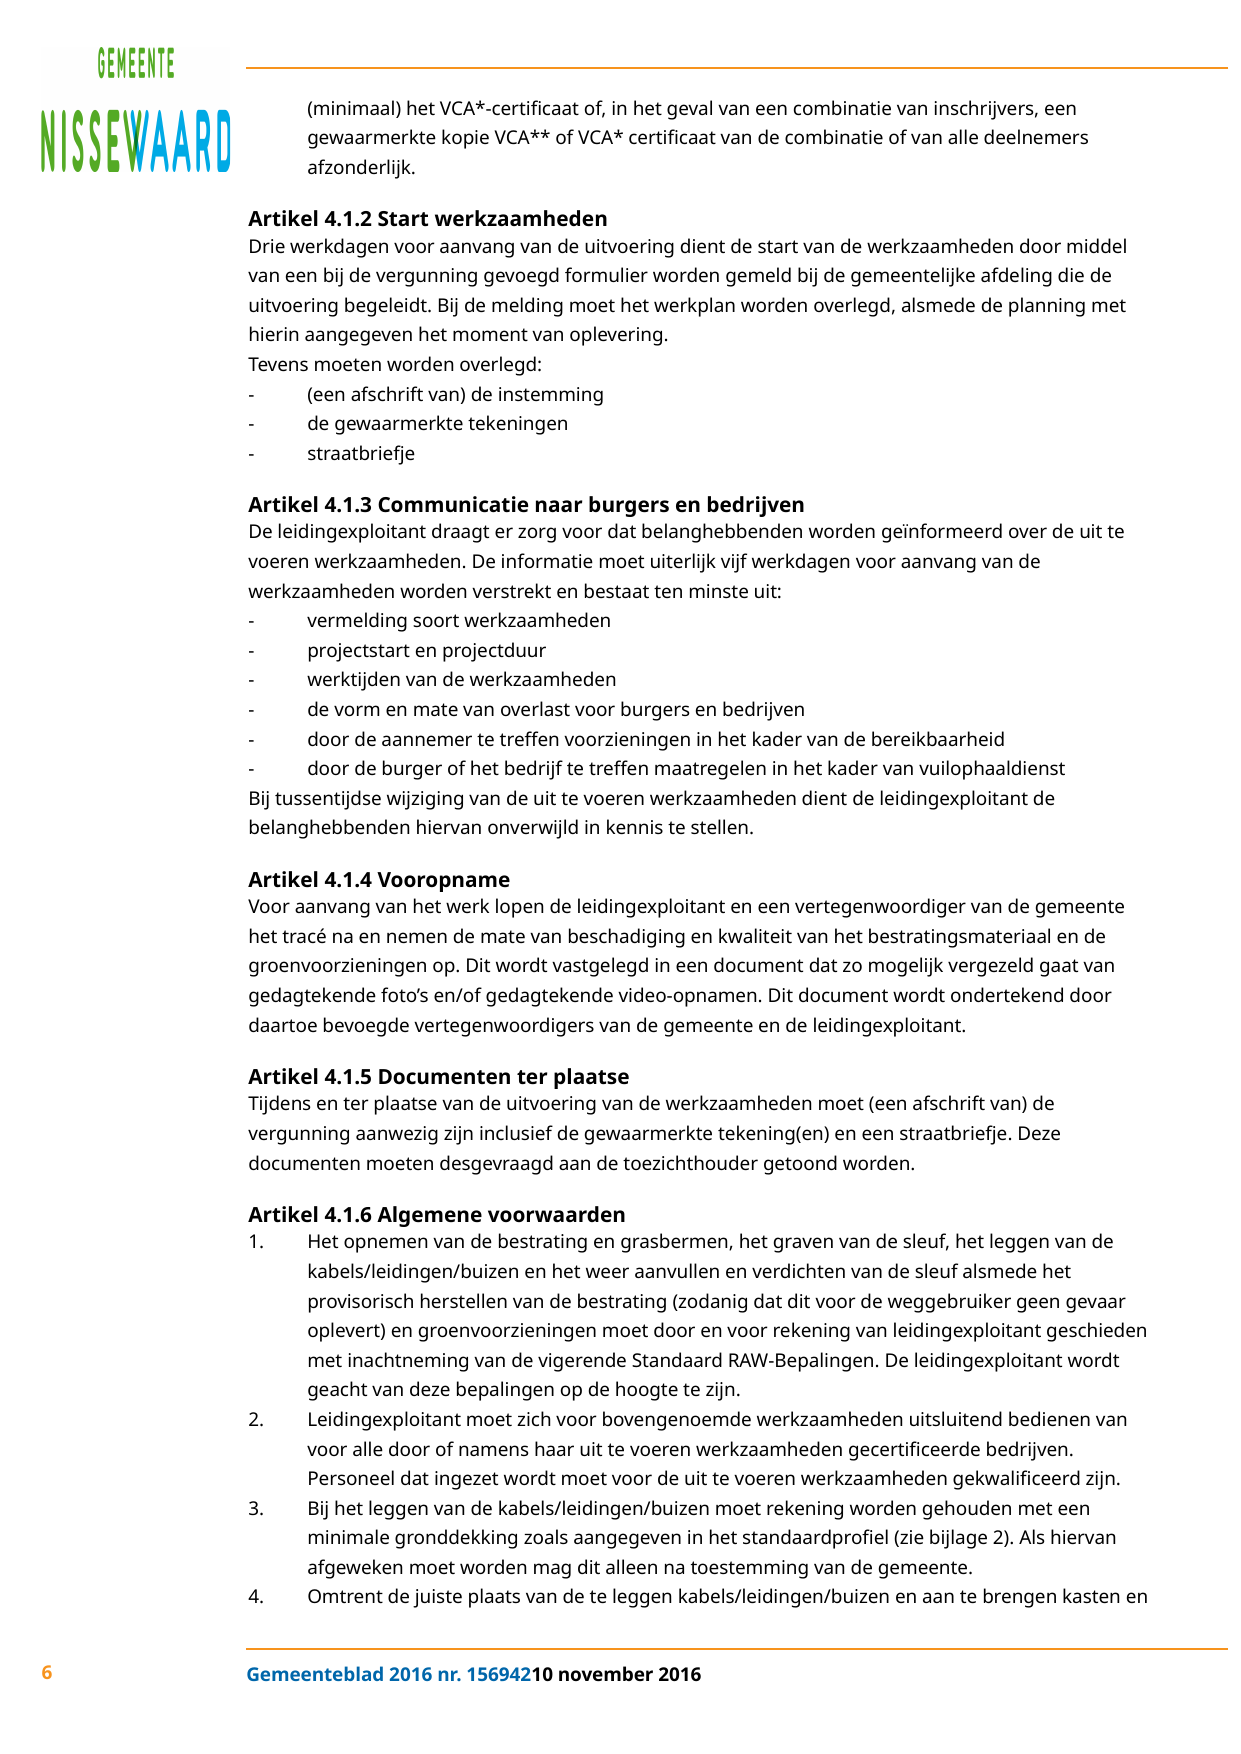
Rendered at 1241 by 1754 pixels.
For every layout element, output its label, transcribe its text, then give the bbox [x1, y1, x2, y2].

list werktijden van de werkzaamheden [248, 667, 1152, 692]
picture [222, 122, 227, 160]
text Artikel 4.1.2 Start werkzaamheden [248, 204, 1152, 233]
text De leidingexploitant draagt er zorg voor dat belanghebbenden worden geïnformeerd over de uit te voeren werkzaamheden. De informatie moet uiterlijk vijf werkdagen voor aanvang van de werkzaamheden worden verstrekt en bestaat ten minste uit: [248, 519, 1152, 604]
picture [41, 47, 231, 172]
text Bij tussentijdse wijziging van de uit te voeren werkzaamheden dient de leidingexploitant de belanghebbenden hiervan onverwijld in kennis te stellen. [248, 785, 1152, 840]
list (een afschrift van) de instemming [248, 381, 1152, 406]
list Bij het leggen van de kabels/leidingen/buizen moet rekening worden gehouden met een minimale gronddekking zoals aangegeven in het standaardprofiel (zie bijlage 2). Als hiervan afgeweken moet worden mag dit alleen na toestemming van de gemeente. [248, 1495, 1152, 1580]
list (minimaal) het VCA*-certificaat of, in het geval van een combinatie van inschrijvers, een gewaarmerkte kopie VCA** of VCA* certificaat van de combinatie of van alle deelnemers afzonderlijk. [248, 95, 1152, 180]
list Leidingexploitant moet zich voor bovengenoemde werkzaamheden uitsluitend bedienen van voor alle door of namens haar uit te voeren werkzaamheden gecertificeerde bedrijven. Personeel dat ingezet wordt moet voor de uit te voeren werkzaamheden gekwalificeerd zijn. [248, 1406, 1152, 1491]
list de gewaarmerkte tekeningen [248, 410, 1152, 436]
list straatbriefje [248, 440, 1152, 466]
picture [201, 122, 206, 138]
list Omtrent de juiste plaats van de te leggen kabels/leidingen/buizen en aan te brengen kasten en [248, 1584, 1152, 1609]
text Artikel 4.1.6 Algemene voorwaarden [248, 1200, 1152, 1229]
text Artikel 4.1.4 Vooropname [248, 865, 1152, 893]
text Artikel 4.1.5 Documenten ter plaatse [248, 1062, 1152, 1091]
text Drie werkdagen voor aanvang van de uitvoering dient de start van de werkzaamheden door middel van een bij de vergunning gevoegd formulier worden gemeld bij de gemeentelijke afdeling die de uitvoering begeleidt. Bij de melding moet het werkplan worden overlegd, alsmede de planning met hierin aangegeven het moment van oplevering. [248, 233, 1152, 347]
text Voor aanvang van het werk lopen de leidingexploitant en een vertegenwoordiger van de gemeente het tracé na en nemen de mate van beschadiging en kwaliteit van het bestratingsmateriaal en de groenvoorzieningen op. Dit wordt vastgelegd in een document dat zo mogelijk vergezeld gaat van gedagtekende foto’s en/of gedagtekende video-opnamen. Dit document wordt ondertekend door daartoe bevoegde vertegenwoordigers van de gemeente en de leidingexploitant. [248, 893, 1152, 1037]
text Tevens moeten worden overlegd: [248, 351, 1152, 377]
text Tijdens en ter plaatse van de uitvoering van de werkzaamheden moet (een afschrift van) de vergunning aanwezig zijn inclusief de gewaarmerkte tekening(en) en een straatbriefje. Deze documenten moeten desgevraagd aan de toezichthouder getoond worden. [248, 1091, 1152, 1176]
list door de burger of het bedrijf te treffen maatregelen in het kader van vuilophaaldienst [248, 755, 1152, 781]
list Het opnemen van de bestrating en grasbermen, het graven van de sleuf, het leggen van de kabels/leidingen/buizen en het weer aanvullen en verdichten van de sleuf alsmede het provisorisch herstellen van de bestrating (zodanig dat dit voor de weggebruiker geen gevaar oplevert) en groenvoorzieningen moet door en voor rekening van leidingexploitant geschieden met inachtneming van de vigerende Standaard RAW-Bepalingen. De leidingexploitant wordt geacht van deze bepalingen op de hoogte te zijn. [248, 1229, 1152, 1402]
list projectstart en projectduur [248, 637, 1152, 663]
picture [200, 151, 206, 172]
text Artikel 4.1.3 Communicatie naar burgers en bedrijven [248, 490, 1152, 519]
picture [154, 157, 165, 172]
list vermelding soort werkzaamheden [248, 607, 1152, 633]
picture [176, 157, 187, 172]
list de vorm en mate van overlast voor burgers en bedrijven [248, 696, 1152, 722]
list door de aannemer te treffen voorzieningen in het kader van de bereikbaarheid [248, 726, 1152, 752]
